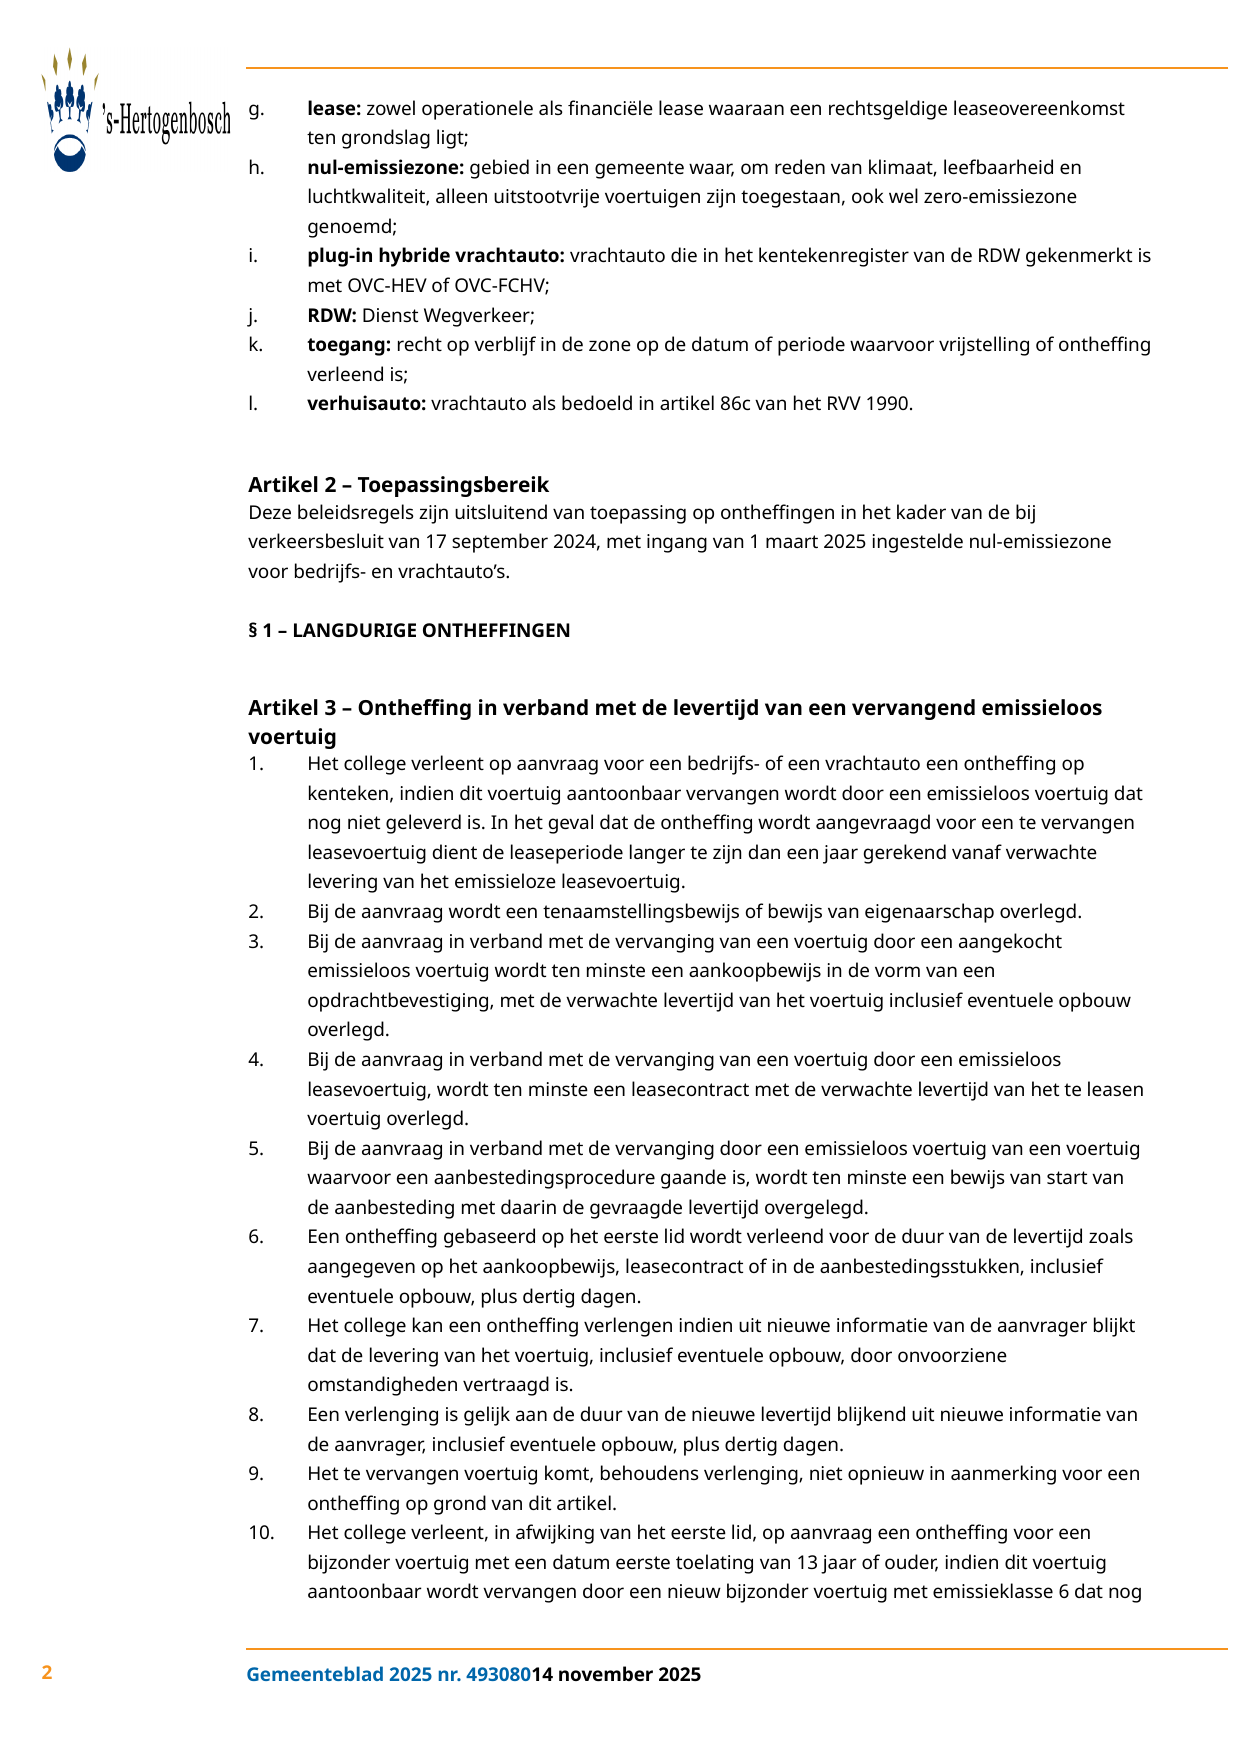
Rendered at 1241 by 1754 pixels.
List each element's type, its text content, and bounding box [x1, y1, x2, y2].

list RDW: Dienst Wegverkeer; [248, 302, 1152, 328]
list verhuisauto: vrachtauto als bedoeld in artikel 86c van het RVV 1990. [248, 391, 1152, 416]
list Bij de aanvraag in verband met de vervanging van een voertuig door een aangekocht emissieloos voertuig wordt ten minste een aankoopbewijs in de vorm van een opdrachtbevestiging, met de verwachte levertijd van het voertuig inclusief eventuele opbouw overlegd. [248, 928, 1152, 1042]
list toegang: recht op verblijf in de zone op de datum of periode waarvoor vrijstelling of ontheffing verleend is; [248, 331, 1152, 387]
text Deze beleidsregels zijn uitsluitend van toepassing op ontheffingen in het kader van de bij verkeersbesluit van 17 september 2024, met ingang van 1 maart 2025 ingestelde nul-emissiezone voor bedrijfs- en vrachtauto’s. [248, 499, 1152, 584]
list Een ontheffing gebaseerd op het eerste lid wordt verleend voor de duur van de levertijd zoals aangegeven op het aankoopbewijs, leasecontract of in de aanbestedingsstukken, inclusief eventuele opbouw, plus dertig dagen. [248, 1224, 1152, 1309]
list plug-in hybride vrachtauto: vrachtauto die in het kentekenregister van de RDW gekenmerkt is met OVC-HEV of OVC-FCHV; [248, 243, 1152, 298]
list Het college verleent, in afwijking van het eerste lid, op aanvraag een ontheffing voor een bijzonder voertuig met een datum eerste toelating van 13 jaar of ouder, indien dit voertuig aantoonbaar wordt vervangen door een nieuw bijzonder voertuig met emissieklasse 6 dat nog [248, 1519, 1152, 1604]
picture [41, 47, 231, 172]
list Het college verleent op aanvraag voor een bedrijfs- of een vrachtauto een ontheffing op kenteken, indien dit voertuig aantoonbaar vervangen wordt door een emissieloos voertuig dat nog niet geleverd is. In het geval dat de ontheffing wordt aangevraagd voor een te vervangen leasevoertuig dient de leaseperiode langer te zijn dan een jaar gerekend vanaf verwachte levering van het emissieloze leasevoertuig. [248, 750, 1152, 894]
list lease: zowel operationele als financiële lease waaraan een rechtsgeldige leaseovereenkomst ten grondslag ligt; [248, 95, 1152, 150]
text § 1 – LANGDURIGE ONTHEFFINGEN [248, 617, 1152, 643]
text Artikel 3 – Ontheffing in verband met de levertijd van een vervangend emissieloos voertuig [248, 693, 1152, 750]
list Bij de aanvraag wordt een tenaamstellingsbewijs of bewijs van eigenaarschap overlegd. [248, 898, 1152, 924]
list Een verlenging is gelijk aan de duur van de nieuwe levertijd blijkend uit nieuwe informatie van de aanvrager, inclusief eventuele opbouw, plus dertig dagen. [248, 1401, 1152, 1457]
list nul-emissiezone: gebied in een gemeente waar, om reden van klimaat, leefbaarheid en luchtkwaliteit, alleen uitstootvrije voertuigen zijn toegestaan, ook wel zero-emissiezone genoemd; [248, 154, 1152, 239]
list Bij de aanvraag in verband met de vervanging van een voertuig door een emissieloos leasevoertuig, wordt ten minste een leasecontract met de verwachte levertijd van het te leasen voertuig overlegd. [248, 1046, 1152, 1131]
list Bij de aanvraag in verband met de vervanging door een emissieloos voertuig van een voertuig waarvoor een aanbestedingsprocedure gaande is, wordt ten minste een bewijs van start van de aanbesteding met daarin de gevraagde levertijd overgelegd. [248, 1135, 1152, 1220]
text Artikel 2 – Toepassingsbereik [248, 471, 1152, 499]
list Het te vervangen voertuig komt, behoudens verlenging, niet opnieuw in aanmerking voor een ontheffing op grond van dit artikel. [248, 1460, 1152, 1516]
list Het college kan een ontheffing verlengen indien uit nieuwe informatie van de aanvrager blijkt dat de levering van het voertuig, inclusief eventuele opbouw, door onvoorziene omstandigheden vertraagd is. [248, 1312, 1152, 1397]
